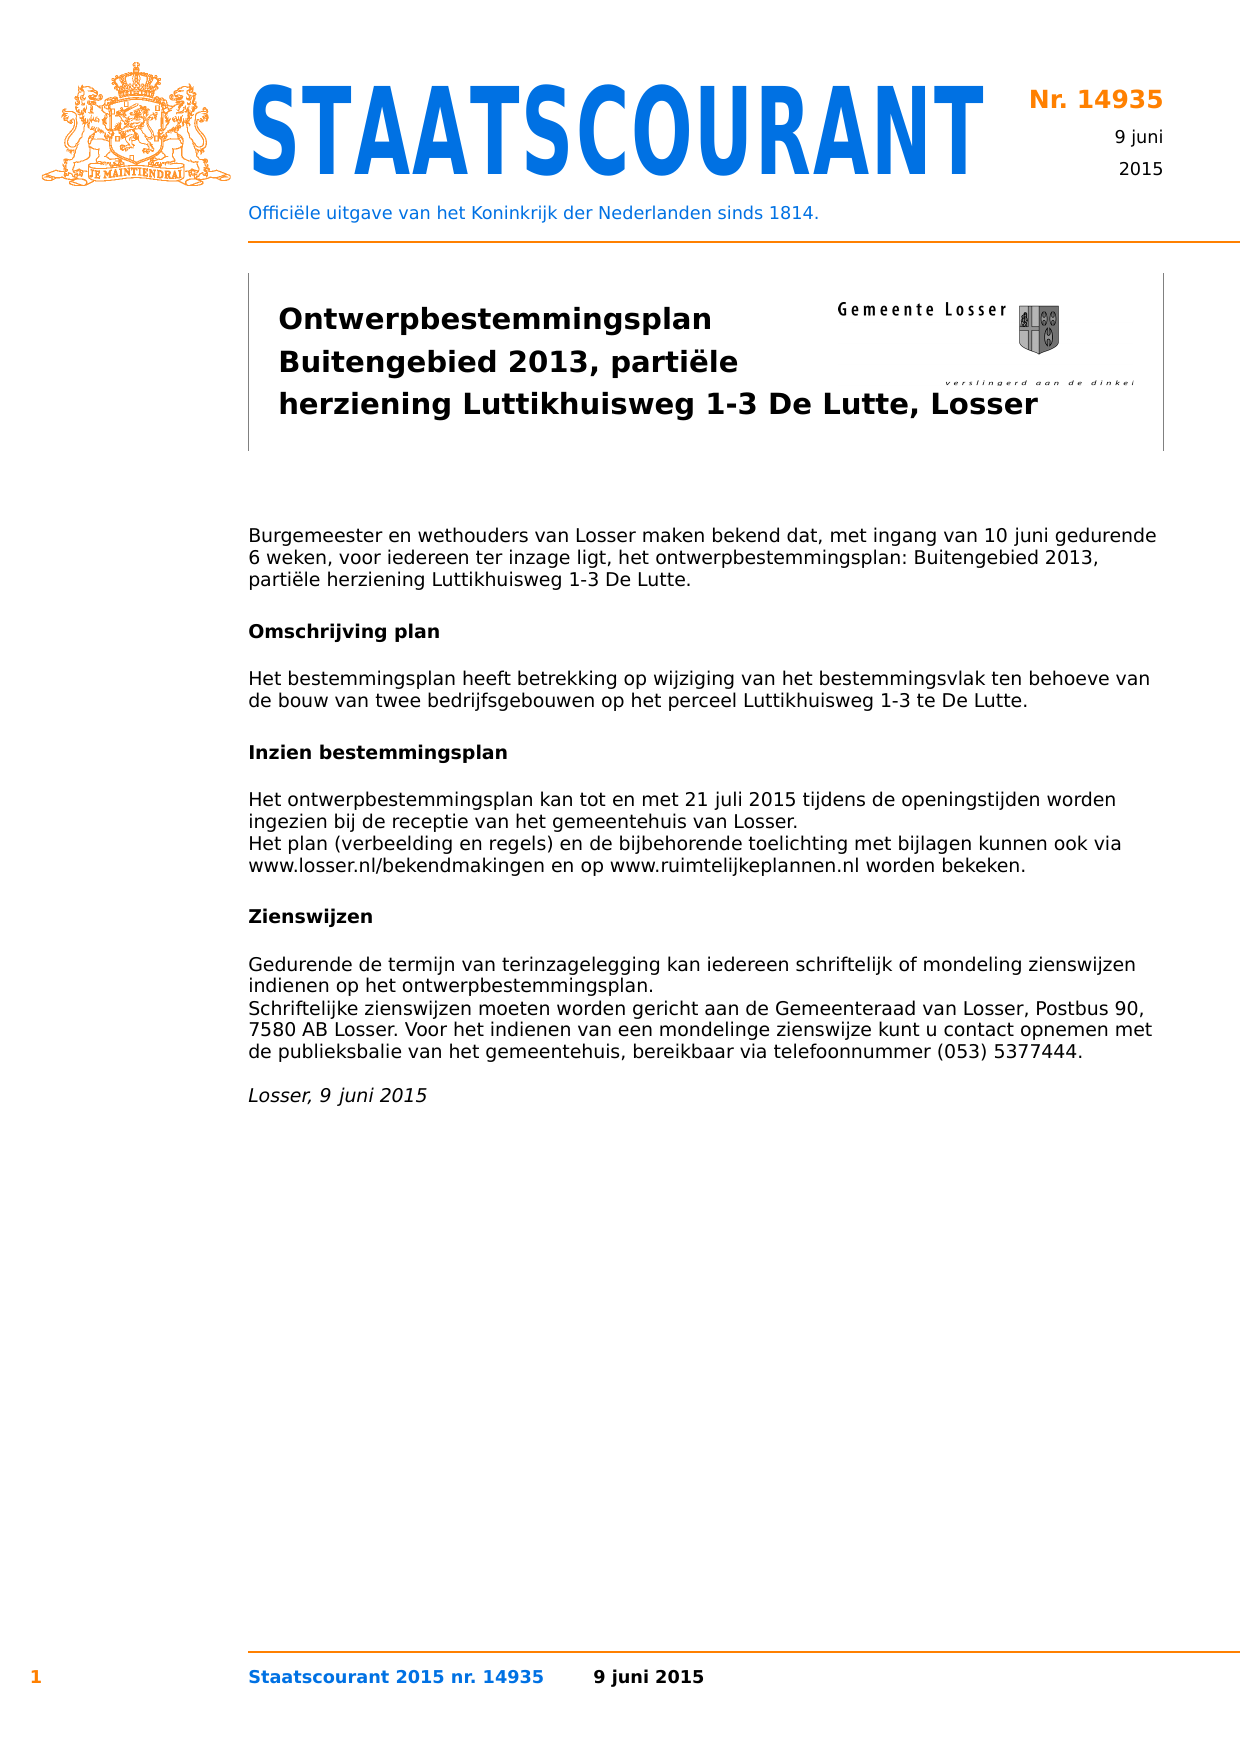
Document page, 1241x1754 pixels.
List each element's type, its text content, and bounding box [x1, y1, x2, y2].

text Burgemeester en wethouders van Losser maken bekend dat, met ingang van 10 juni gedurende 6 weken, voor iedereen ter inzage ligt, het ontwerpbestemmingsplan: Buitengebied 2013, partiële herziening Luttikhuisweg 1-3 De Lutte. [248, 525, 1163, 591]
text Het plan (verbeelding en regels) en de bijbehorende toelichting met bijlagen kunnen ook via www.losser.nl/bekendmakingen en op www.ruimtelijkeplannen.nl worden bekeken. [248, 832, 1163, 876]
table_header Nr. 14935 [998, 62, 1240, 121]
text Losser, 9 juni 2015 [248, 1085, 1163, 1107]
picture [838, 302, 1134, 386]
table_cell Officiële uitgave van het Koninkrijk der Nederlanden sinds 1814. [248, 203, 1240, 241]
subtitle Omschrijving plan [248, 621, 1163, 643]
subtitle Zienswijzen [248, 906, 1163, 928]
table_cell 9 juni [998, 121, 1240, 153]
subtitle Ontwerpbestemmingsplan Buitengebied 2013, partiële herziening Luttikhuisweg 1-3 De Lutte, Losser [249, 273, 1163, 451]
table_cell 2015 [998, 153, 1240, 203]
table_header [25, 62, 248, 241]
table_header STAATSCOURANT [248, 62, 998, 203]
text Het bestemmingsplan heeft betrekking op wijziging van het bestemmingsvlak ten behoeve van de bouw van twee bedrijfsgebouwen op het perceel Luttikhuisweg 1-3 te De Lutte. [248, 668, 1163, 712]
text Schriftelijke zienswijzen moeten worden gericht aan de Gemeenteraad van Losser, Postbus 90, 7580 AB Losser. Voor het indienen van een mondelinge zienswijze kunt u contact opnemen met de publieksbalie van het gemeentehuis, bereikbaar via telefoonnummer (053) 5377444. [248, 997, 1163, 1063]
text Gedurende de termijn van terinzagelegging kan iedereen schriftelijk of mondeling zienswijzen indienen op het ontwerpbestemmingsplan. [248, 953, 1163, 997]
text Het ontwerpbestemmingsplan kan tot en met 21 juli 2015 tijdens de openingstijden worden ingezien bij de receptie van het gemeentehuis van Losser. [248, 788, 1163, 832]
picture [41, 62, 231, 186]
subtitle Inzien bestemmingsplan [248, 742, 1163, 763]
